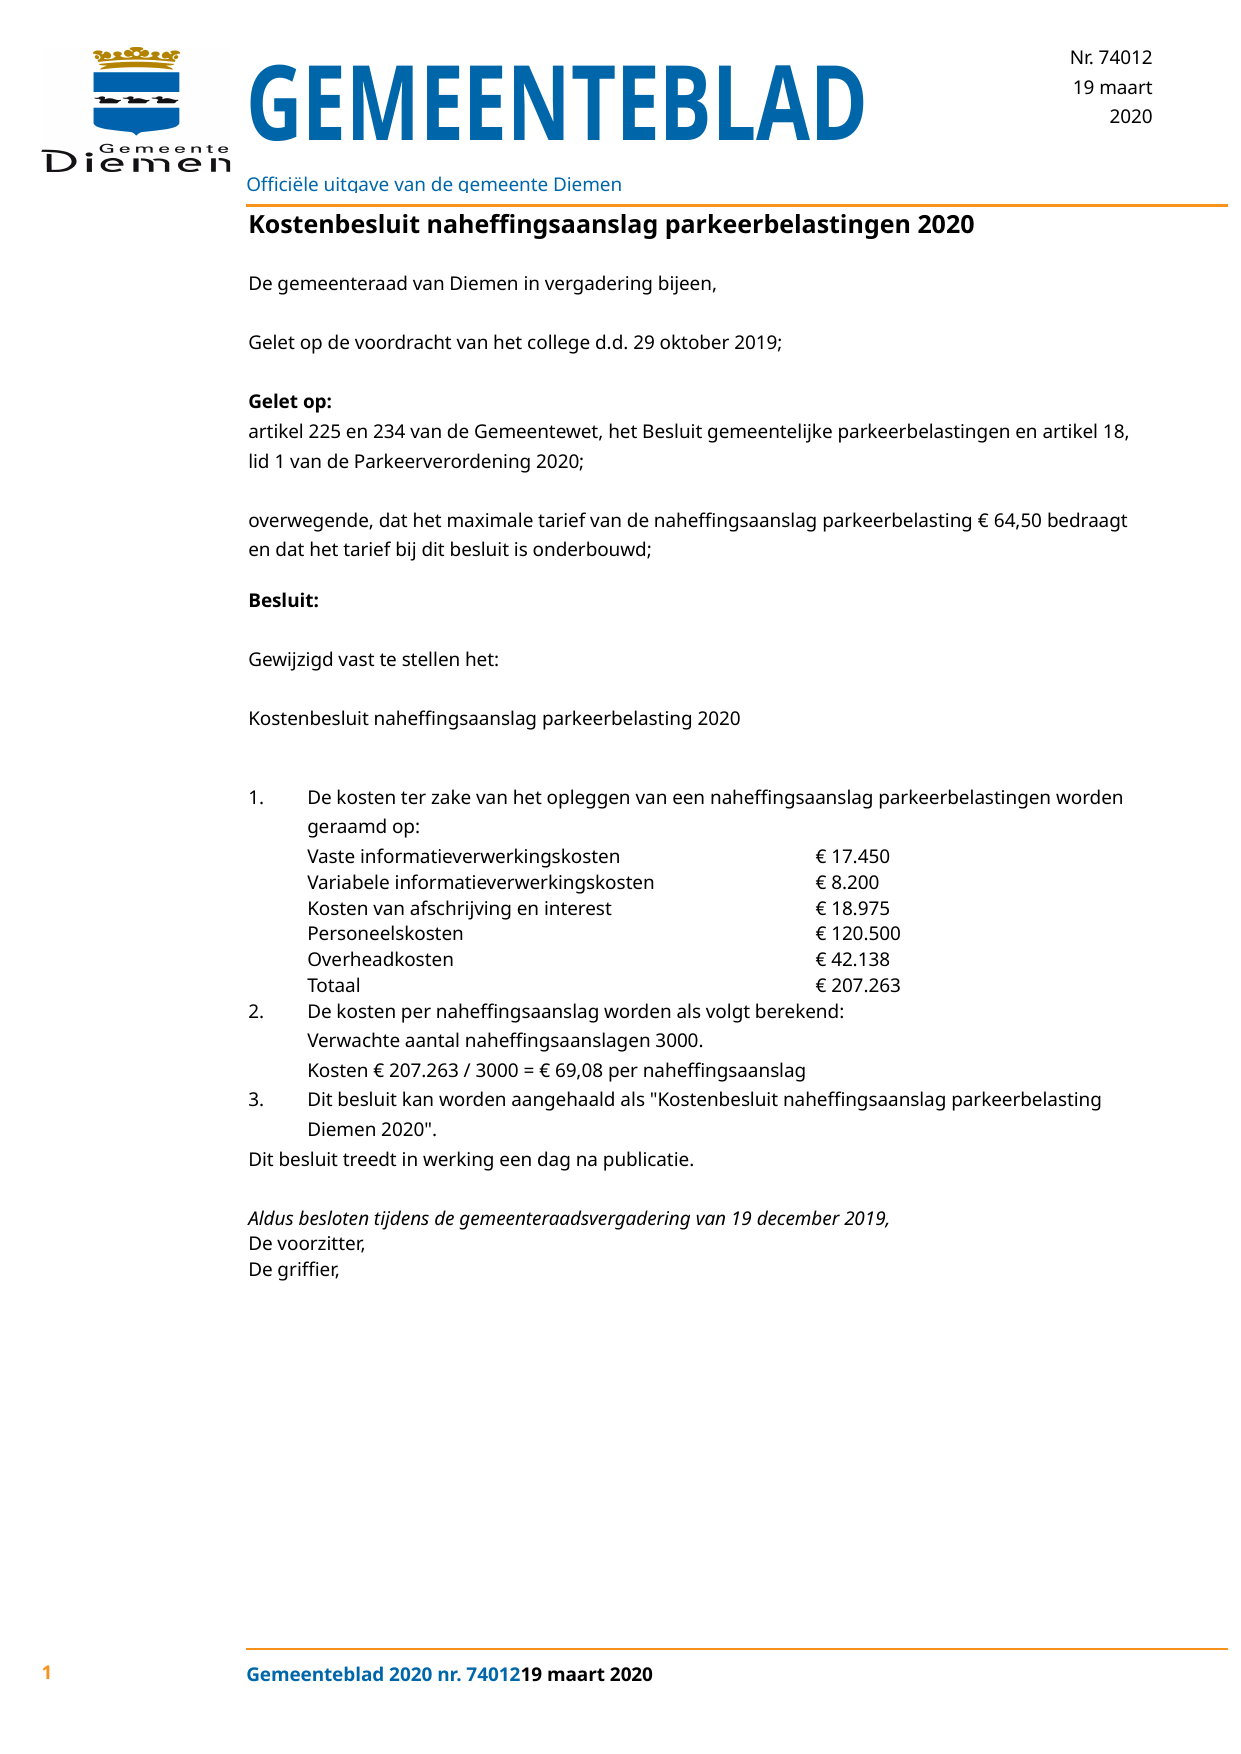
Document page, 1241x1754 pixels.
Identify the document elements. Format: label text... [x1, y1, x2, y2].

text Gelet op de voordracht van het college d.d. 29 oktober 2019; [248, 329, 1152, 355]
table_header € 17.450 [815, 843, 1211, 869]
text artikel 225 en 234 van de Gemeentewet, het Besluit gemeentelijke parkeerbelastingen en artikel 18, lid 1 van de Parkeerverordening 2020; [248, 418, 1152, 473]
table_cell Overheadkosten [307, 946, 815, 972]
list Dit besluit kan worden aangehaald als "Kostenbesluit naheffingsaanslag parkeerbelasting Diemen 2020". [248, 1087, 1152, 1142]
text Gelet op: [248, 389, 1152, 414]
table_cell € 207.263 [815, 972, 1211, 998]
table_cell Personeelskosten [307, 921, 815, 946]
table_cell € 18.975 [815, 895, 1211, 921]
text Aldus besloten tijdens de gemeenteraadsvergadering van 19 december 2019, [248, 1205, 1152, 1231]
text Kostenbesluit naheffingsaanslag parkeerbelasting 2020 [248, 705, 1152, 731]
list De kosten per naheffingsaanslag worden als volgt berekend: [248, 998, 1152, 1023]
text Gewijzigd vast te stellen het: [248, 646, 1152, 672]
table_cell Variabele informatieverwerkingskosten [307, 869, 815, 895]
table_cell € 42.138 [815, 946, 1211, 972]
table_cell € 8.200 [815, 869, 1211, 895]
picture [41, 47, 231, 172]
text Dit besluit treedt in werking een dag na publicatie. [248, 1146, 1152, 1171]
table_cell Totaal [307, 972, 815, 998]
table_cell Kosten van afschrijving en interest [307, 895, 815, 921]
list De kosten ter zake van het opleggen van een naheffingsaanslag parkeerbelastingen worden geraamd op: [248, 784, 1152, 839]
table_header Vaste informatieverwerkingskosten [307, 843, 815, 869]
table_cell € 120.500 [815, 921, 1211, 946]
text De griffier, [248, 1256, 1152, 1282]
text Besluit: [248, 587, 1152, 613]
text De gemeenteraad van Diemen in vergadering bijeen, [248, 270, 1152, 296]
text Kostenbesluit naheffingsaanslag parkeerbelastingen 2020 [248, 207, 1152, 241]
list Kosten € 207.263 / 3000 = € 69,08 per naheffingsaanslag [248, 1057, 1152, 1083]
list Verwachte aantal naheffingsaanslagen 3000. [248, 1027, 1152, 1053]
text overwegende, dat het maximale tarief van de naheffingsaanslag parkeerbelasting € 64,50 bedraagt en dat het tarief bij dit besluit is onderbouwd; [248, 507, 1152, 562]
text De voorzitter, [248, 1231, 1152, 1256]
